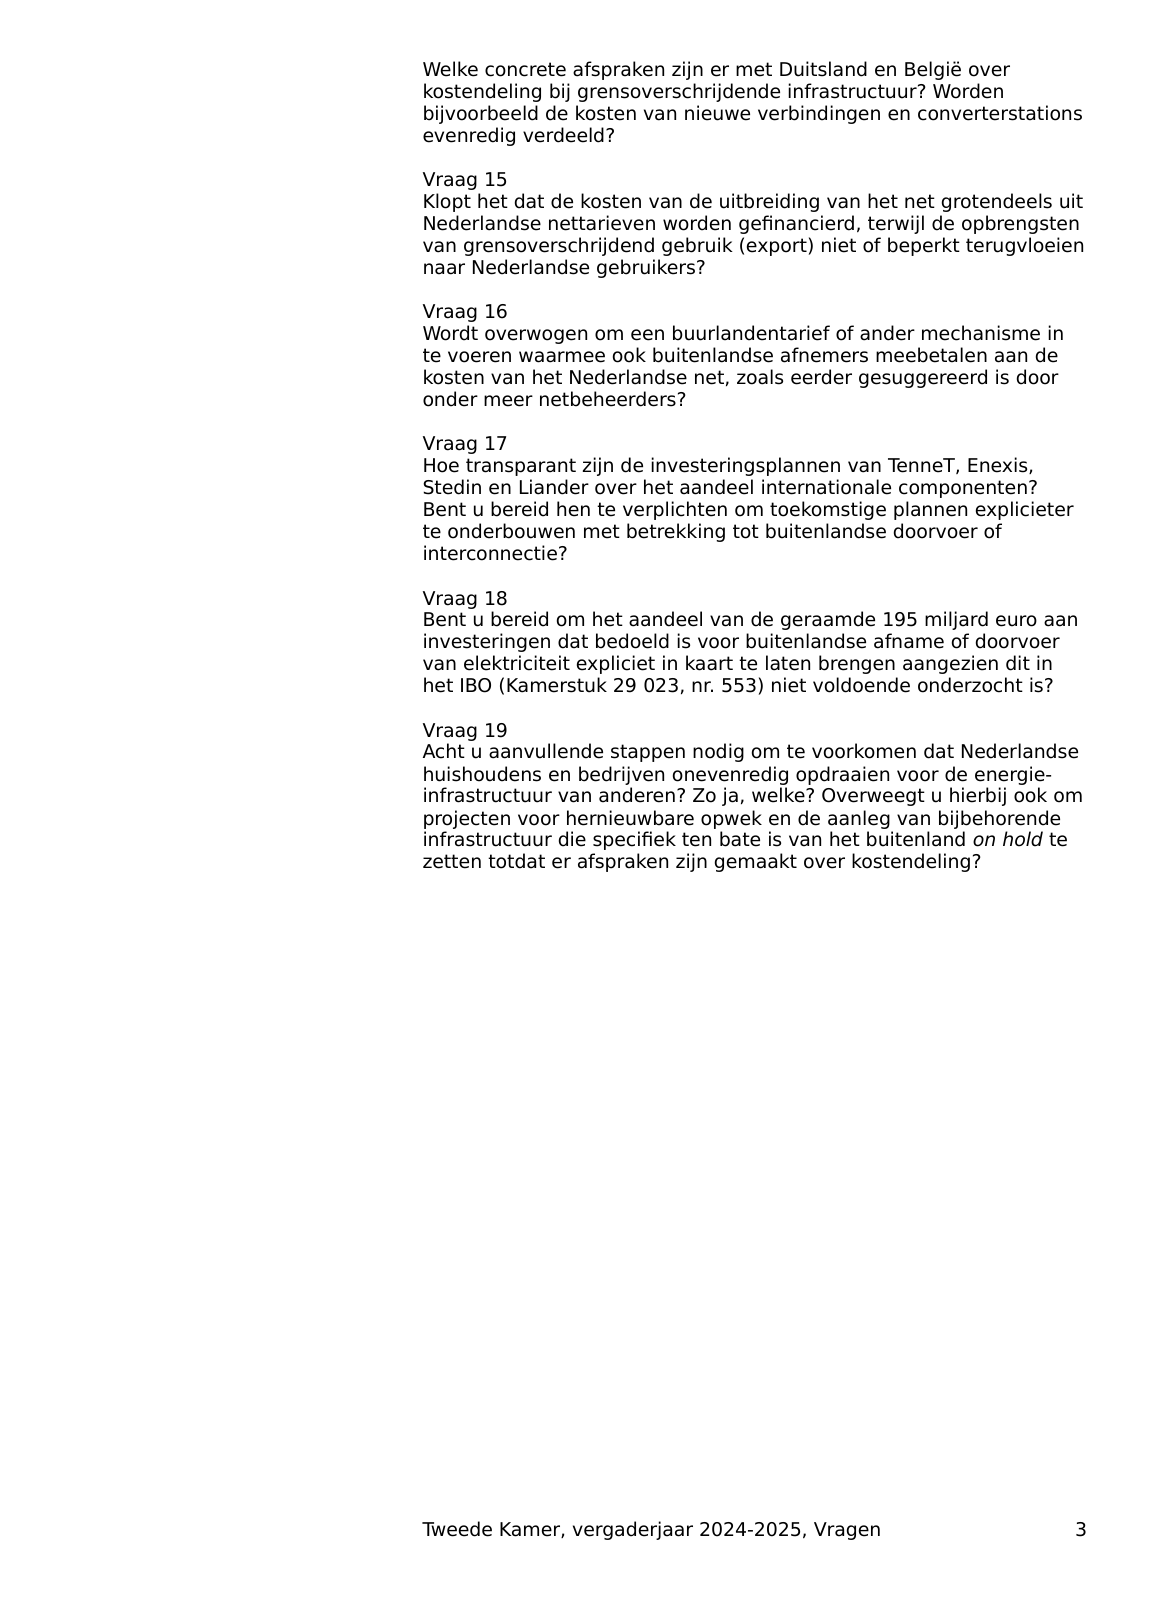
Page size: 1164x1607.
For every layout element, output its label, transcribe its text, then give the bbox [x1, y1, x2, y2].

text Welke concrete afspraken zijn er met Duitsland en België over kostendeling bij grensoverschrijdende infrastructuur? Worden bijvoorbeeld de kosten van nieuwe verbindingen en converterstations evenredig verdeeld? [422, 59, 1087, 147]
text Vraag 19 [422, 719, 1087, 741]
text Acht u aanvullende stappen nodig om te voorkomen dat Nederlandse huishoudens en bedrijven onevenredig opdraaien voor de energie-infrastructuur van anderen? Zo ja, welke? Overweegt u hierbij ook om projecten voor hernieuwbare opwek en de aanleg van bijbehorende infrastructuur die specifiek ten bate is van het buitenland on hold te zetten totdat er afspraken zijn gemaakt over kostendeling? [422, 741, 1087, 873]
text Bent u bereid om het aandeel van de geraamde 195 miljard euro aan investeringen dat bedoeld is voor buitenlandse afname of doorvoer van elektriciteit expliciet in kaart te laten brengen aangezien dit in het IBO (Kamerstuk 29 023, nr. 553) niet voldoende onderzocht is? [422, 609, 1087, 697]
text Vraag 18 [422, 587, 1087, 609]
text Klopt het dat de kosten van de uitbreiding van het net grotendeels uit Nederlandse nettarieven worden gefinancierd, terwijl de opbrengsten van grensoverschrijdend gebruik (export) niet of beperkt terugvloeien naar Nederlandse gebruikers? [422, 191, 1087, 279]
text Vraag 16 [422, 301, 1087, 323]
text Vraag 17 [422, 433, 1087, 455]
text Hoe transparant zijn de investeringsplannen van TenneT, Enexis, Stedin en Liander over het aandeel internationale componenten? Bent u bereid hen te verplichten om toekomstige plannen explicieter te onderbouwen met betrekking tot buitenlandse doorvoer of interconnectie? [422, 455, 1087, 565]
text Wordt overwogen om een buurlandentarief of ander mechanisme in te voeren waarmee ook buitenlandse afnemers meebetalen aan de kosten van het Nederlandse net, zoals eerder gesuggereerd is door onder meer netbeheerders? [422, 323, 1087, 411]
text Vraag 15 [422, 169, 1087, 191]
